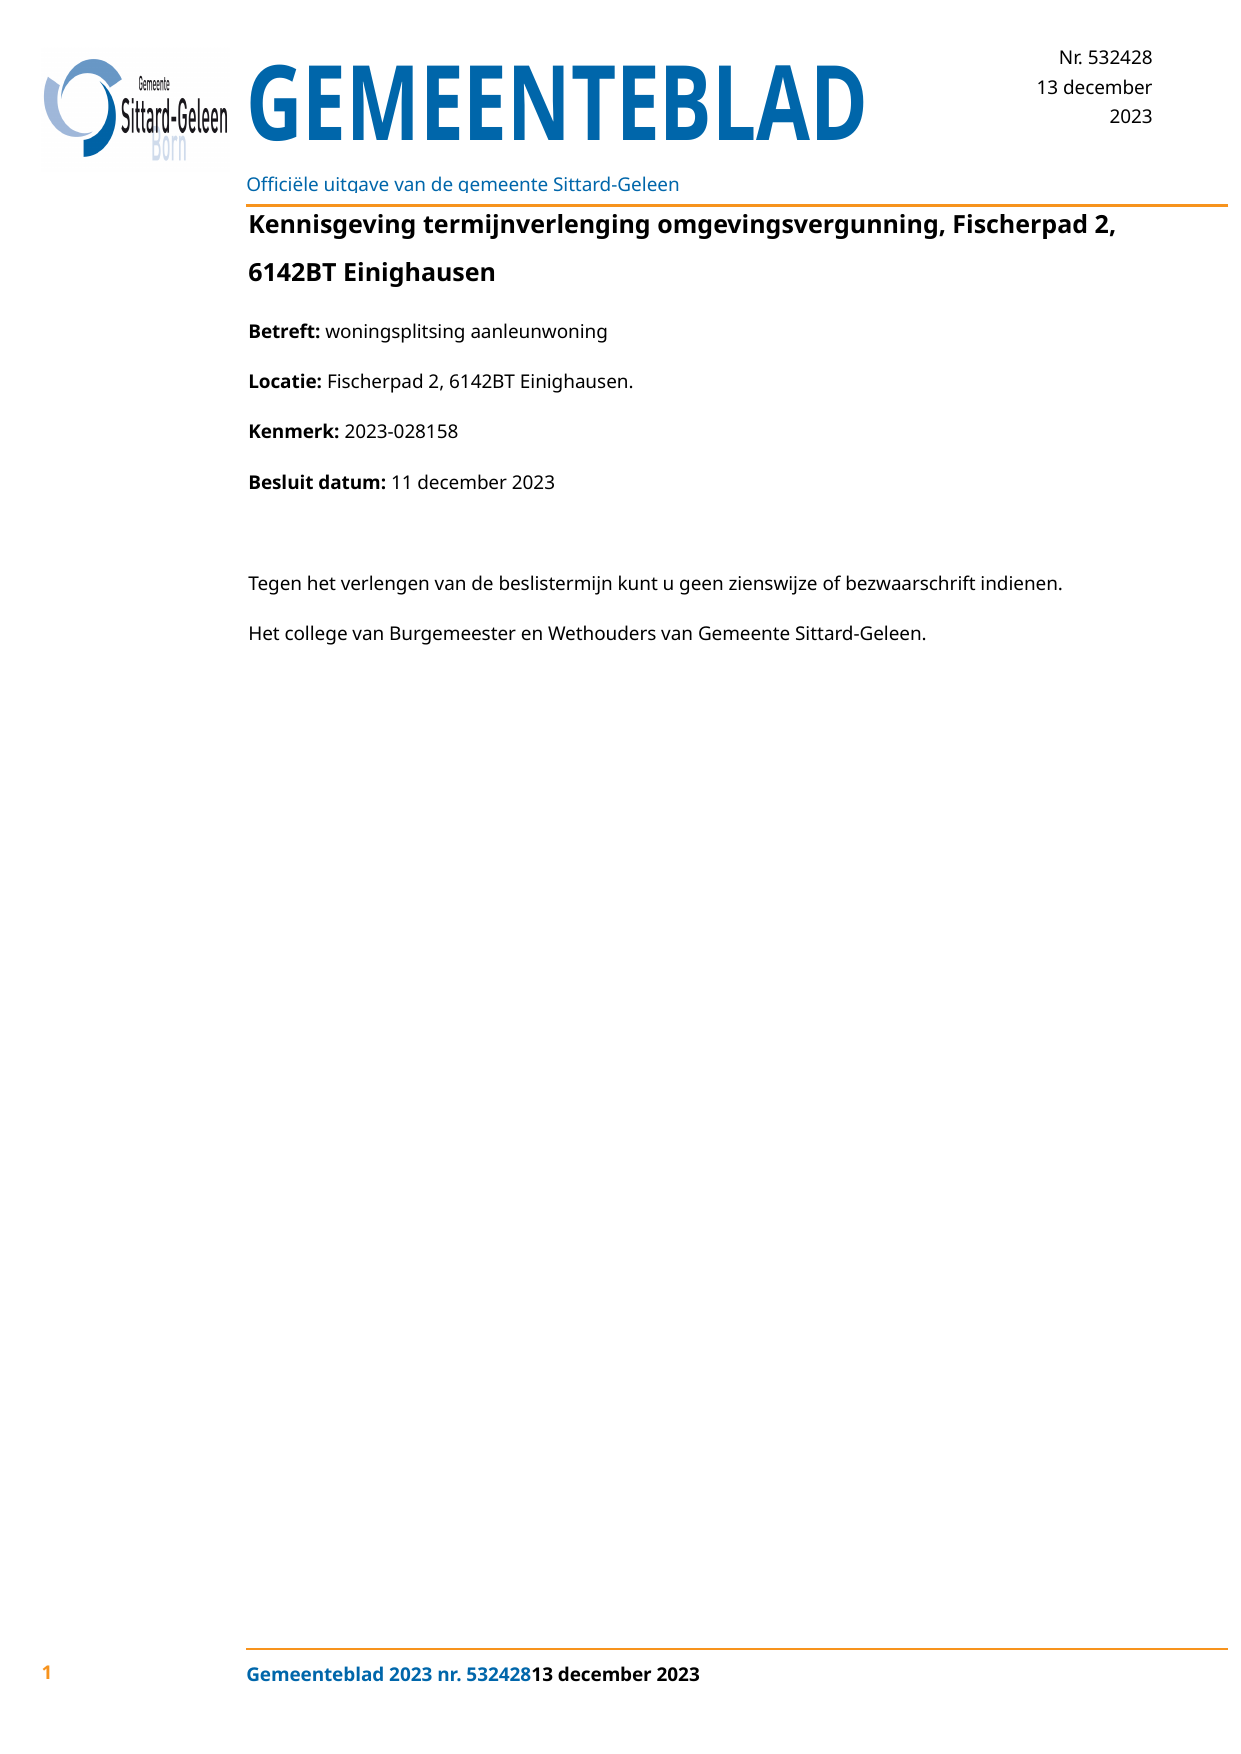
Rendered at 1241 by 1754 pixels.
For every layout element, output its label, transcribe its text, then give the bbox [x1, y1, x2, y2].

text Het college van Burgemeester en Wethouders van Gemeente Sittard-Geleen. [248, 620, 1152, 646]
text Locatie: Fischerpad 2, 6142BT Einighausen. [248, 368, 1152, 394]
text Kennisgeving termijnverlenging omgevingsvergunning, Fischerpad 2, 6142BT Einighausen [248, 207, 1152, 288]
text Betreft: woningsplitsing aanleunwoning [248, 318, 1152, 344]
text Tegen het verlengen van de beslistermijn kunt u geen zienswijze of bezwaarschrift indienen. [248, 570, 1152, 596]
text Besluit datum: 11 december 2023 [248, 469, 1152, 495]
text Kenmerk: 2023-028158 [248, 419, 1152, 444]
picture [41, 47, 231, 172]
